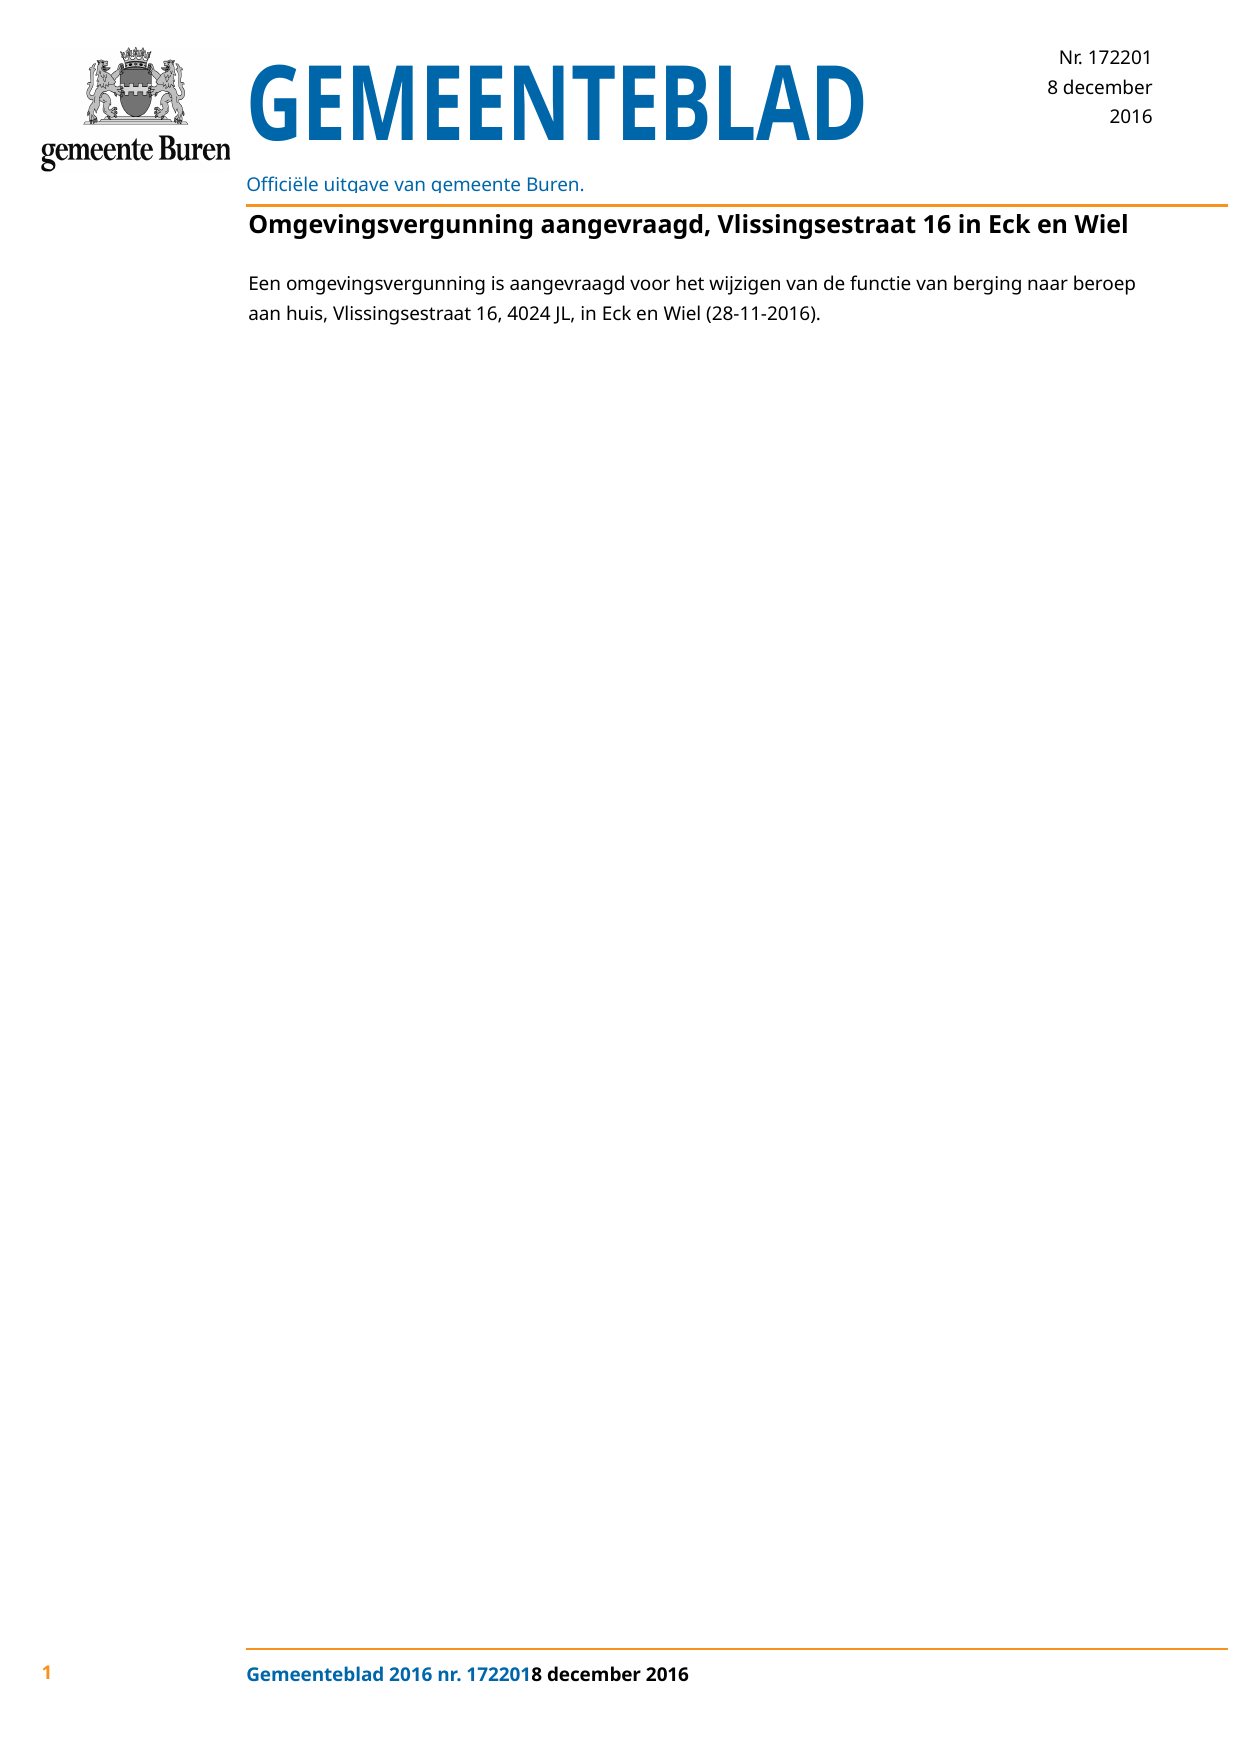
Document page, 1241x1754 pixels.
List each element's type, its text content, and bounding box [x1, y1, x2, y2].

text Omgevingsvergunning aangevraagd, Vlissingsestraat 16 in Eck en Wiel [248, 207, 1152, 241]
picture [41, 47, 231, 172]
text Een omgevingsvergunning is aangevraagd voor het wijzigen van de functie van berging naar beroep aan huis, Vlissingsestraat 16, 4024 JL, in Eck en Wiel (28-11-2016). [248, 270, 1152, 326]
